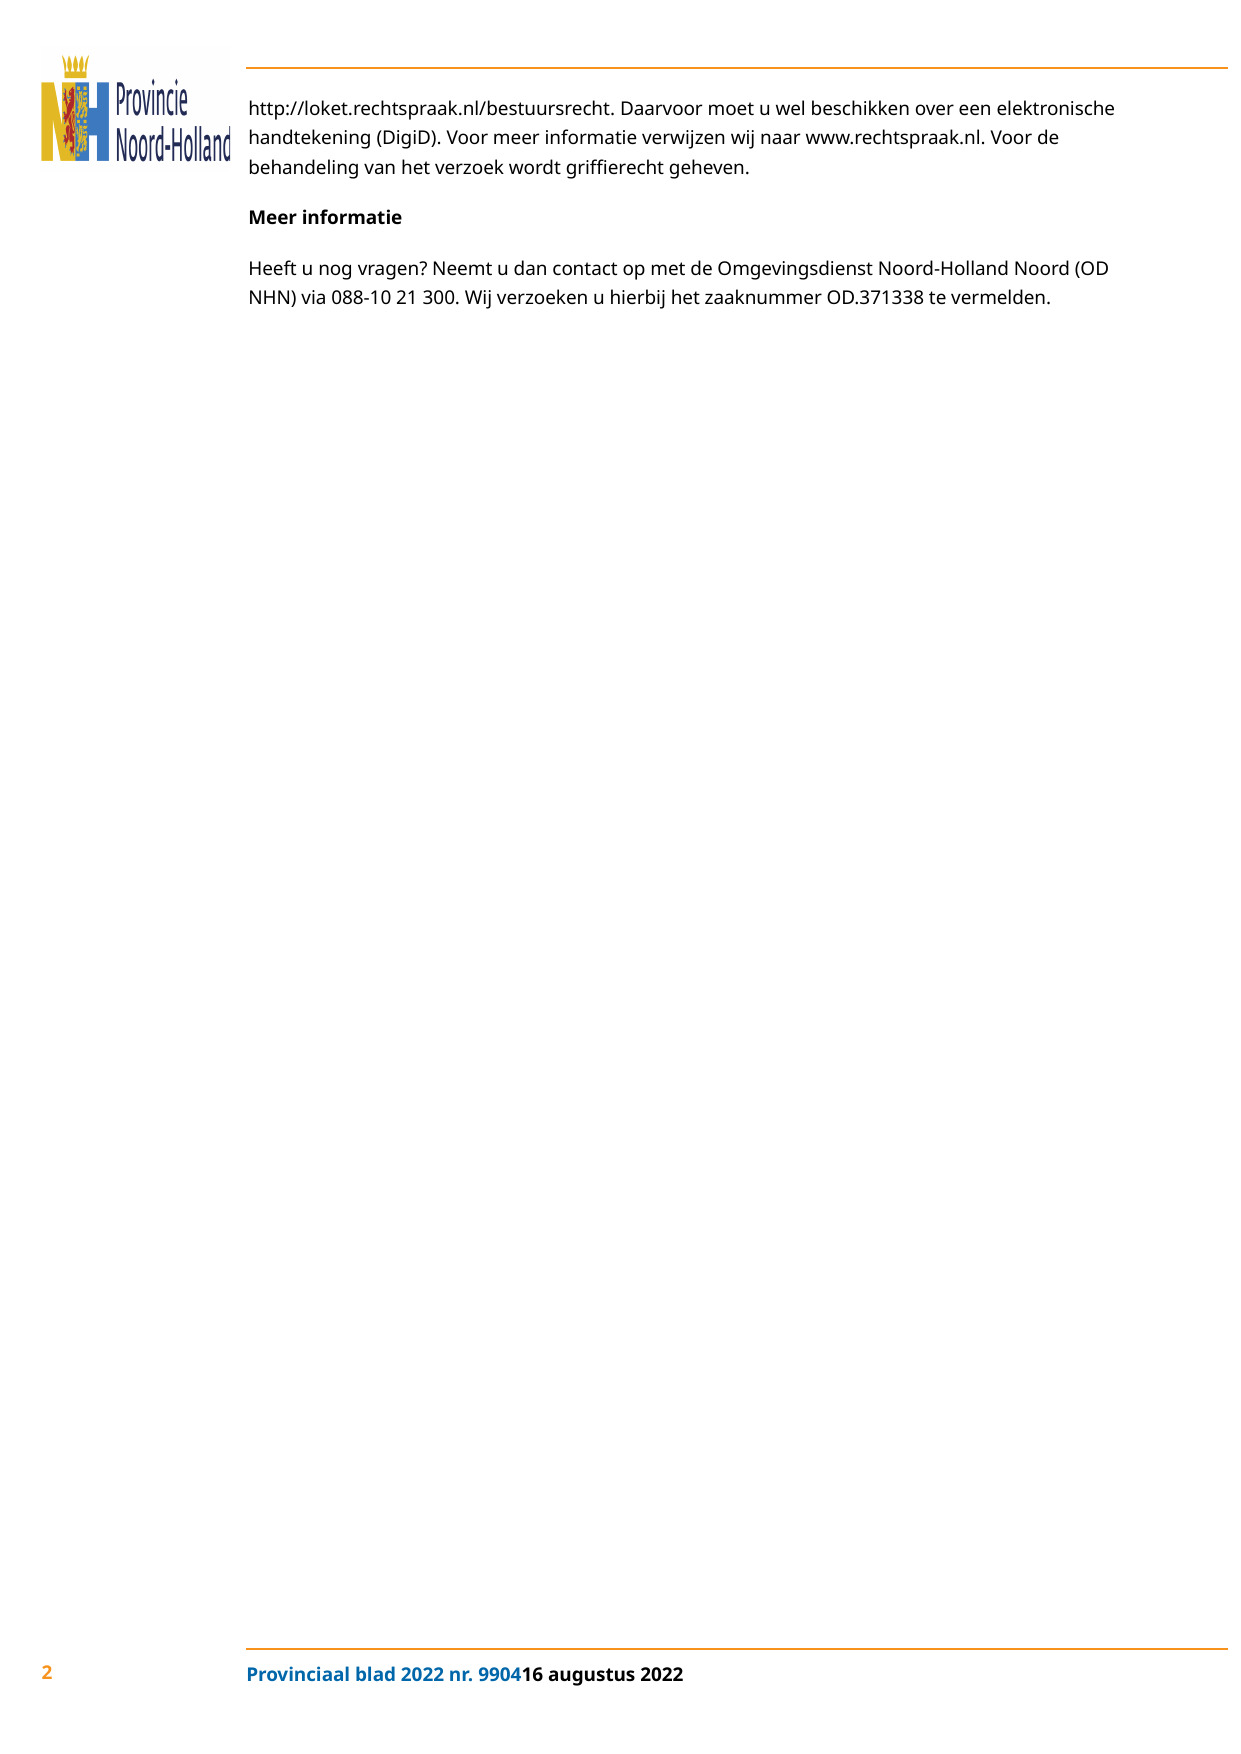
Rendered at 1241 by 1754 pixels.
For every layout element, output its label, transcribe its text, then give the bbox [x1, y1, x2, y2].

text Heeft u nog vragen? Neemt u dan contact op met de Omgevingsdienst Noord-Holland Noord (OD NHN) via 088-10 21 300. Wij verzoeken u hierbij het zaaknummer OD.371338 te vermelden. [248, 255, 1152, 310]
text Meer informatie [248, 204, 1152, 230]
text http://loket.rechtspraak.nl/bestuursrecht. Daarvoor moet u wel beschikken over een elektronische handtekening (DigiD). Voor meer informatie verwijzen wij naar www.rechtspraak.nl. Voor de behandeling van het verzoek wordt griffierecht geheven. [248, 95, 1152, 180]
picture [41, 47, 231, 172]
